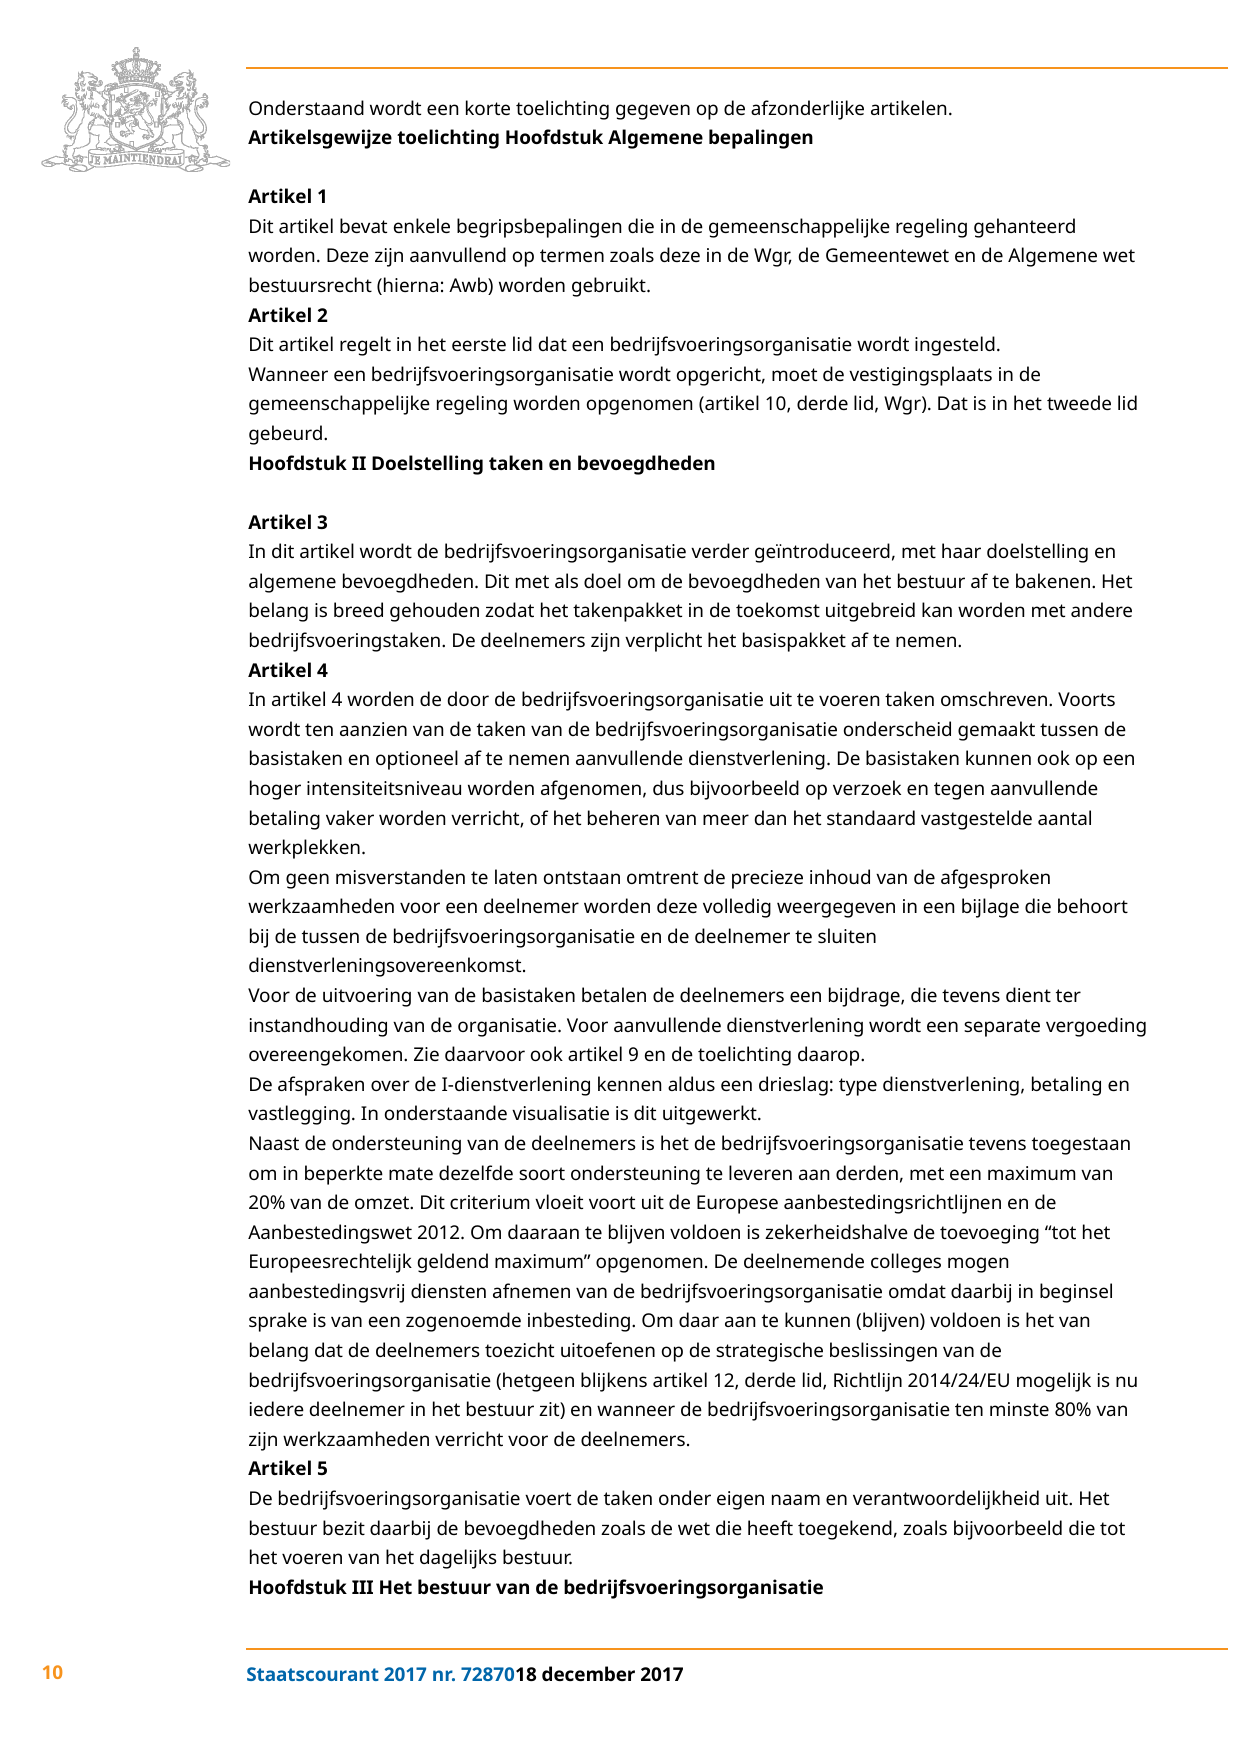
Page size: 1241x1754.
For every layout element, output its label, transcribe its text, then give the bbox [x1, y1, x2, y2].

text Onderstaand wordt een korte toelichting gegeven op de afzonderlijke artikelen. [248, 95, 1152, 121]
text Dit artikel regelt in het eerste lid dat een bedrijfsvoeringsorganisatie wordt ingesteld. [248, 331, 1152, 357]
text Om geen misverstanden te laten ontstaan omtrent de precieze inhoud van de afgesproken werkzaamheden voor een deelnemer worden deze volledig weergegeven in een bijlage die behoort bij de tussen de bedrijfsvoeringsorganisatie en de deelnemer te sluiten dienstverleningsovereenkomst. [248, 864, 1152, 978]
text De afspraken over de I-dienstverlening kennen aldus een drieslag: type dienstverlening, betaling en vastlegging. In onderstaande visualisatie is dit uitgewerkt. [248, 1071, 1152, 1126]
text De bedrijfsvoeringsorganisatie voert de taken onder eigen naam en verantwoordelijkheid uit. Het bestuur bezit daarbij de bevoegdheden zoals de wet die heeft toegekend, zoals bijvoorbeeld die tot het voeren van het dagelijks bestuur. [248, 1485, 1152, 1570]
text In artikel 4 worden de door de bedrijfsvoeringsorganisatie uit te voeren taken omschreven. Voorts wordt ten aanzien van de taken van de bedrijfsvoeringsorganisatie onderscheid gemaakt tussen de basistaken en optioneel af te nemen aanvullende dienstverlening. De basistaken kunnen ook op een hoger intensiteitsniveau worden afgenomen, dus bijvoorbeeld op verzoek en tegen aanvullende betaling vaker worden verricht, of het beheren van meer dan het standaard vastgestelde aantal werkplekken. [248, 686, 1152, 860]
text Dit artikel bevat enkele begripsbepalingen die in de gemeenschappelijke regeling gehanteerd worden. Deze zijn aanvullend op termen zoals deze in de Wgr, de Gemeentewet en de Algemene wet bestuursrecht (hierna: Awb) worden gebruikt. [248, 213, 1152, 298]
text Hoofdstuk III Het bestuur van de bedrijfsvoeringsorganisatie [248, 1574, 1152, 1600]
text Voor de uitvoering van de basistaken betalen de deelnemers een bijdrage, die tevens dient ter instandhouding van de organisatie. Voor aanvullende dienstverlening wordt een separate vergoeding overeengekomen. Zie daarvoor ook artikel 9 en de toelichting daarop. [248, 982, 1152, 1067]
text Artikel 3 [248, 509, 1152, 535]
text In dit artikel wordt de bedrijfsvoeringsorganisatie verder geïntroduceerd, met haar doelstelling en algemene bevoegdheden. Dit met als doel om de bevoegdheden van het bestuur af te bakenen. Het belang is breed gehouden zodat het takenpakket in de toekomst uitgebreid kan worden met andere bedrijfsvoeringstaken. De deelnemers zijn verplicht het basispakket af te nemen. [248, 538, 1152, 653]
text Naast de ondersteuning van de deelnemers is het de bedrijfsvoeringsorganisatie tevens toegestaan om in beperkte mate dezelfde soort ondersteuning te leveren aan derden, met een maximum van 20% van de omzet. Dit criterium vloeit voort uit de Europese aanbestedingsrichtlijnen en de Aanbestedingswet 2012. Om daaraan te blijven voldoen is zekerheidshalve de toevoeging “tot het Europeesrechtelijk geldend maximum” opgenomen. De deelnemende colleges mogen aanbestedingsvrij diensten afnemen van de bedrijfsvoeringsorganisatie omdat daarbij in beginsel sprake is van een zogenoemde inbesteding. Om daar aan te kunnen (blijven) voldoen is het van belang dat de deelnemers toezicht uitoefenen op de strategische beslissingen van de bedrijfsvoeringsorganisatie (hetgeen blijkens artikel 12, derde lid, Richtlijn 2014/24/EU mogelijk is nu iedere deelnemer in het bestuur zit) en wanneer de bedrijfsvoeringsorganisatie ten minste 80% van zijn werkzaamheden verricht voor de deelnemers. [248, 1130, 1152, 1452]
text Hoofdstuk II Doelstelling taken en bevoegdheden [248, 450, 1152, 476]
text Artikel 5 [248, 1456, 1152, 1481]
picture [41, 47, 231, 172]
text Wanneer een bedrijfsvoeringsorganisatie wordt opgericht, moet de vestigingsplaats in de gemeenschappelijke regeling worden opgenomen (artikel 10, derde lid, Wgr). Dat is in het tweede lid gebeurd. [248, 361, 1152, 446]
text Artikel 2 [248, 302, 1152, 328]
text Artikelsgewijze toelichting Hoofdstuk Algemene bepalingen [248, 124, 1152, 150]
text Artikel 4 [248, 657, 1152, 683]
text Artikel 1 [248, 183, 1152, 209]
